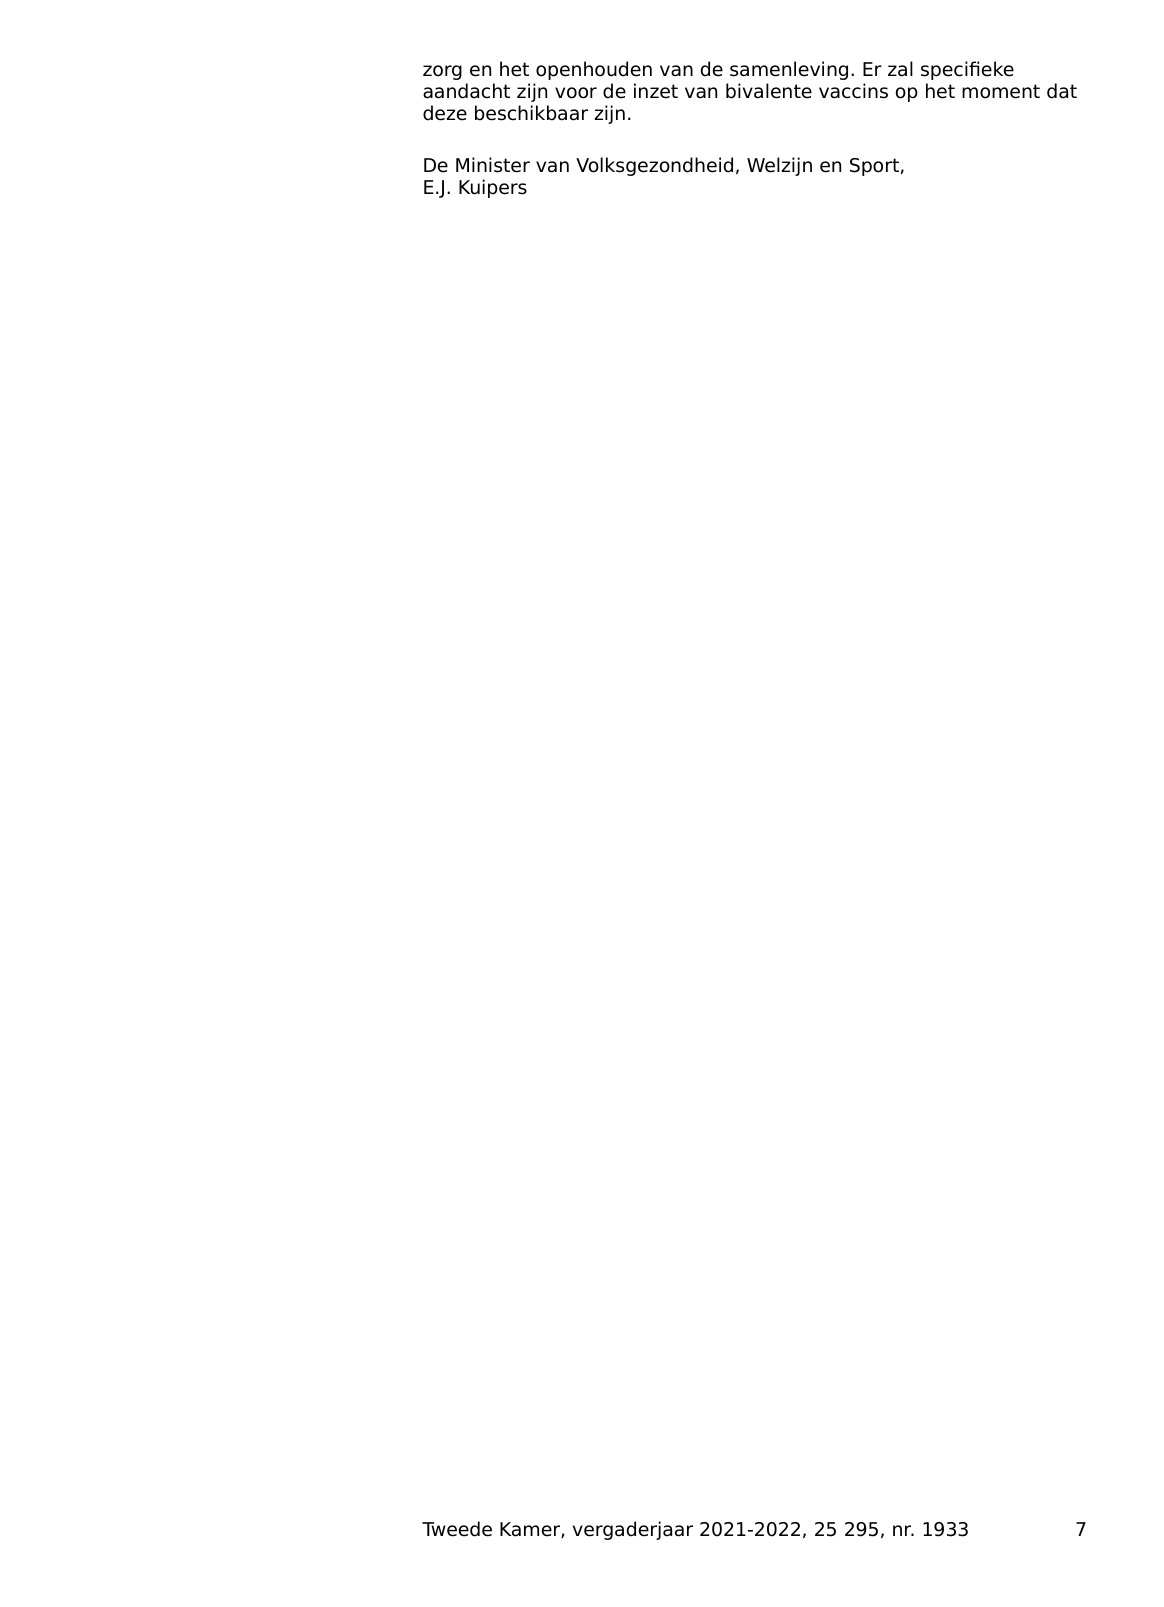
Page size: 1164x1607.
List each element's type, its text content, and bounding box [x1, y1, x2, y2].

text De Minister van Volksgezondheid, Welzijn en Sport, E.J. Kuipers [422, 155, 1087, 199]
text zorg en het openhouden van de samenleving. Er zal specifieke aandacht zijn voor de inzet van bivalente vaccins op het moment dat deze beschikbaar zijn. [422, 59, 1087, 125]
